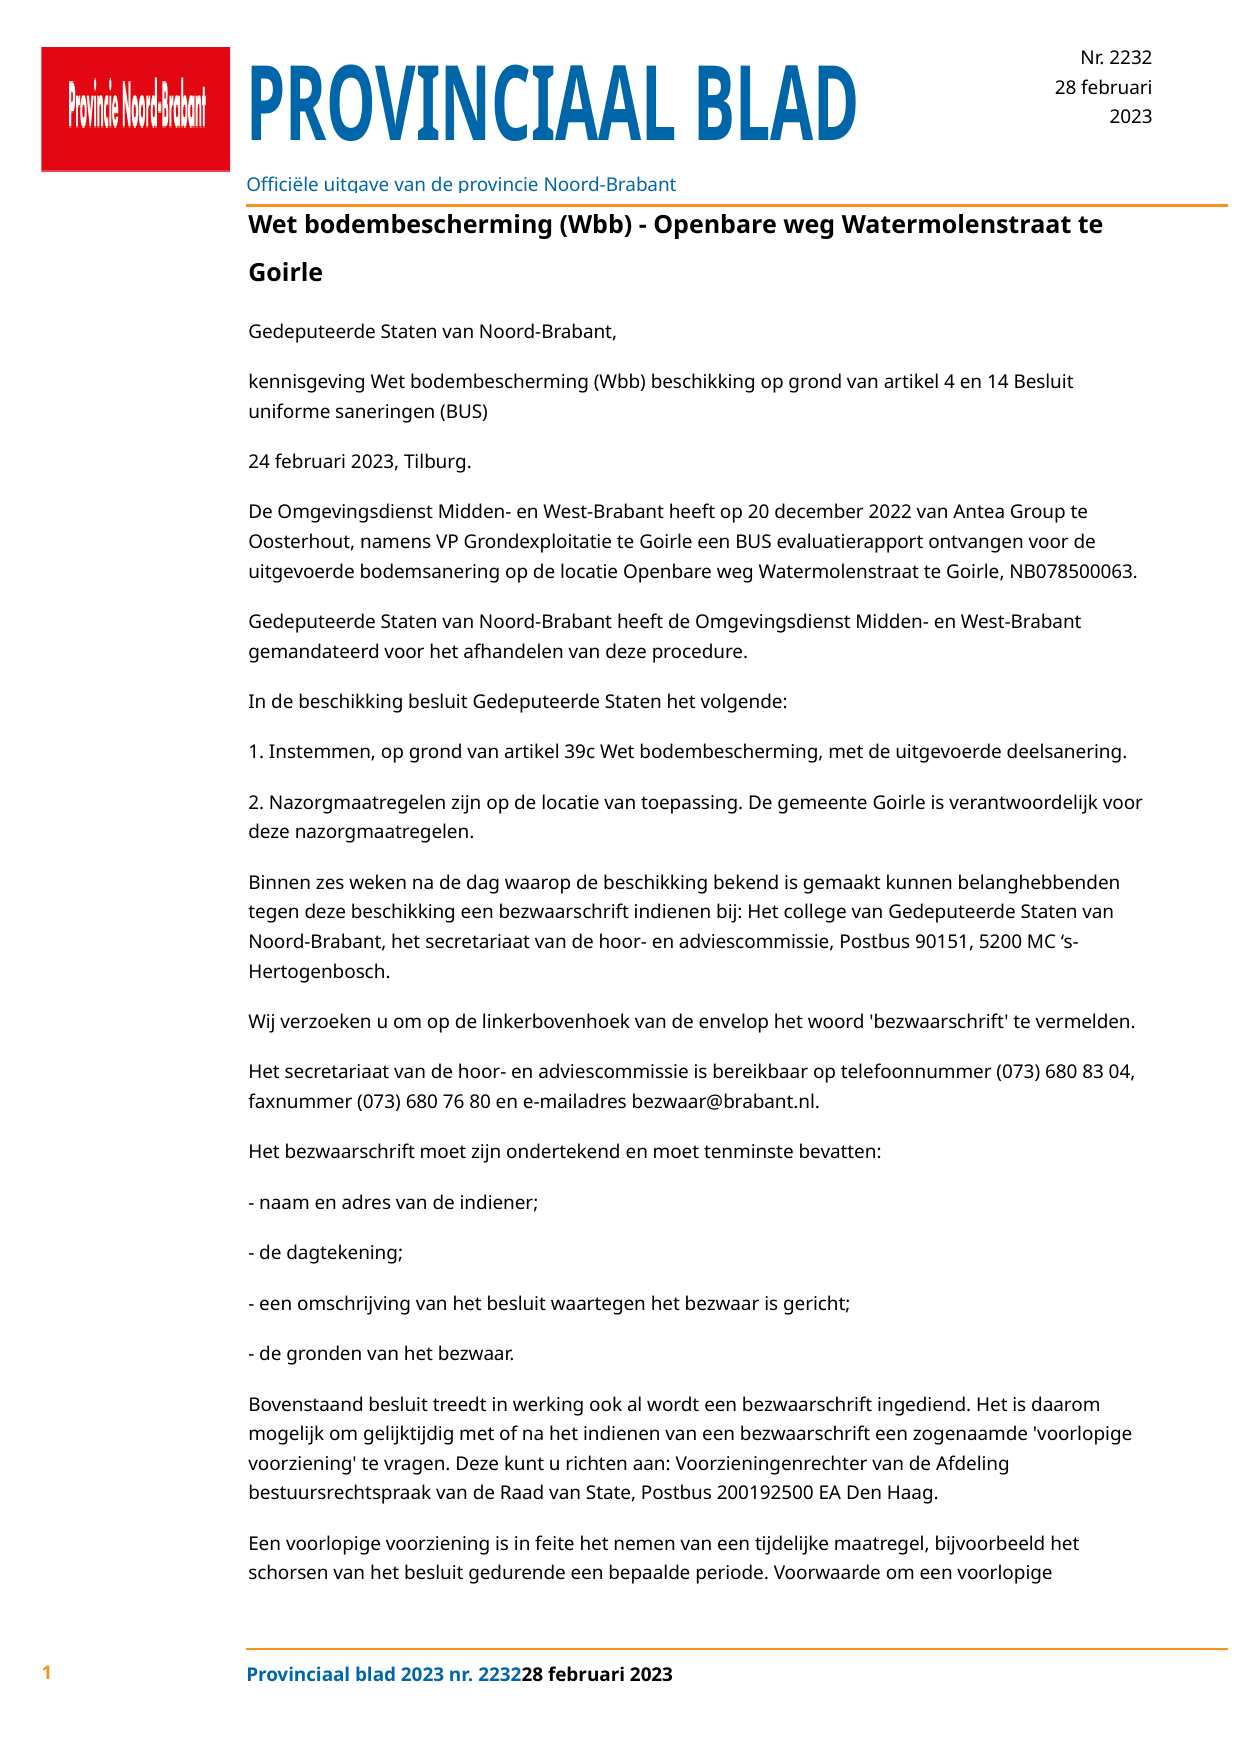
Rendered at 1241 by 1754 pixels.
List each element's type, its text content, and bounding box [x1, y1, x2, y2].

text 2. Nazorgmaatregelen zijn op de locatie van toepassing. De gemeente Goirle is verantwoordelijk voor deze nazorgmaatregelen. [248, 789, 1152, 844]
text Een voorlopige voorziening is in feite het nemen van een tijdelijke maatregel, bijvoorbeeld het schorsen van het besluit gedurende een bepaalde periode. Voorwaarde om een voorlopige [248, 1530, 1152, 1585]
text - de gronden van het bezwaar. [248, 1340, 1152, 1366]
text Wet bodembescherming (Wbb) - Openbare weg Watermolenstraat te Goirle [248, 207, 1152, 288]
text Wij verzoeken u om op de linkerbovenhoek van de envelop het woord 'bezwaarschrift' te vermelden. [248, 1008, 1152, 1034]
text In de beschikking besluit Gedeputeerde Staten het volgende: [248, 688, 1152, 714]
text kennisgeving Wet bodembescherming (Wbb) beschikking op grond van artikel 4 en 14 Besluit uniforme saneringen (BUS) [248, 368, 1152, 424]
text - een omschrijving van het besluit waartegen het bezwaar is gericht; [248, 1290, 1152, 1316]
text Gedeputeerde Staten van Noord-Brabant heeft de Omgevingsdienst Midden- en West-Brabant gemandateerd voor het afhandelen van deze procedure. [248, 608, 1152, 664]
text 1. Instemmen, op grond van artikel 39c Wet bodembescherming, met de uitgevoerde deelsanering. [248, 739, 1152, 764]
text De Omgevingsdienst Midden- en West-Brabant heeft op 20 december 2022 van Antea Group te Oosterhout, namens VP Grondexploitatie te Goirle een BUS evaluatierapport ontvangen voor de uitgevoerde bodemsanering op de locatie Openbare weg Watermolenstraat te Goirle, NB078500063. [248, 499, 1152, 584]
text Bovenstaand besluit treedt in werking ook al wordt een bezwaarschrift ingediend. Het is daarom mogelijk om gelijktijdig met of na het indienen van een bezwaarschrift een zogenaamde 'voorlopige voorziening' te vragen. Deze kunt u richten aan: Voorzieningenrechter van de Afdeling bestuursrechtspraak van de Raad van State, Postbus 200192500 EA Den Haag. [248, 1391, 1152, 1505]
text Het bezwaarschrift moet zijn ondertekend en moet tenminste bevatten: [248, 1139, 1152, 1164]
text - de dagtekening; [248, 1239, 1152, 1265]
text Gedeputeerde Staten van Noord-Brabant, [248, 318, 1152, 344]
text Het secretariaat van de hoor- en adviescommissie is bereikbaar op telefoonnummer (073) 680 83 04, faxnummer (073) 680 76 80 en e-mailadres bezwaar@brabant.nl. [248, 1059, 1152, 1114]
picture [41, 47, 231, 172]
text - naam en adres van de indiener; [248, 1189, 1152, 1215]
text 24 februari 2023, Tilburg. [248, 448, 1152, 474]
text Binnen zes weken na de dag waarop de beschikking bekend is gemaakt kunnen belanghebbenden tegen deze beschikking een bezwaarschrift indienen bij: Het college van Gedeputeerde Staten van Noord-Brabant, het secretariaat van de hoor- en adviescommissie, Postbus 90151, 5200 MC ‘s-Hertogenbosch. [248, 869, 1152, 984]
